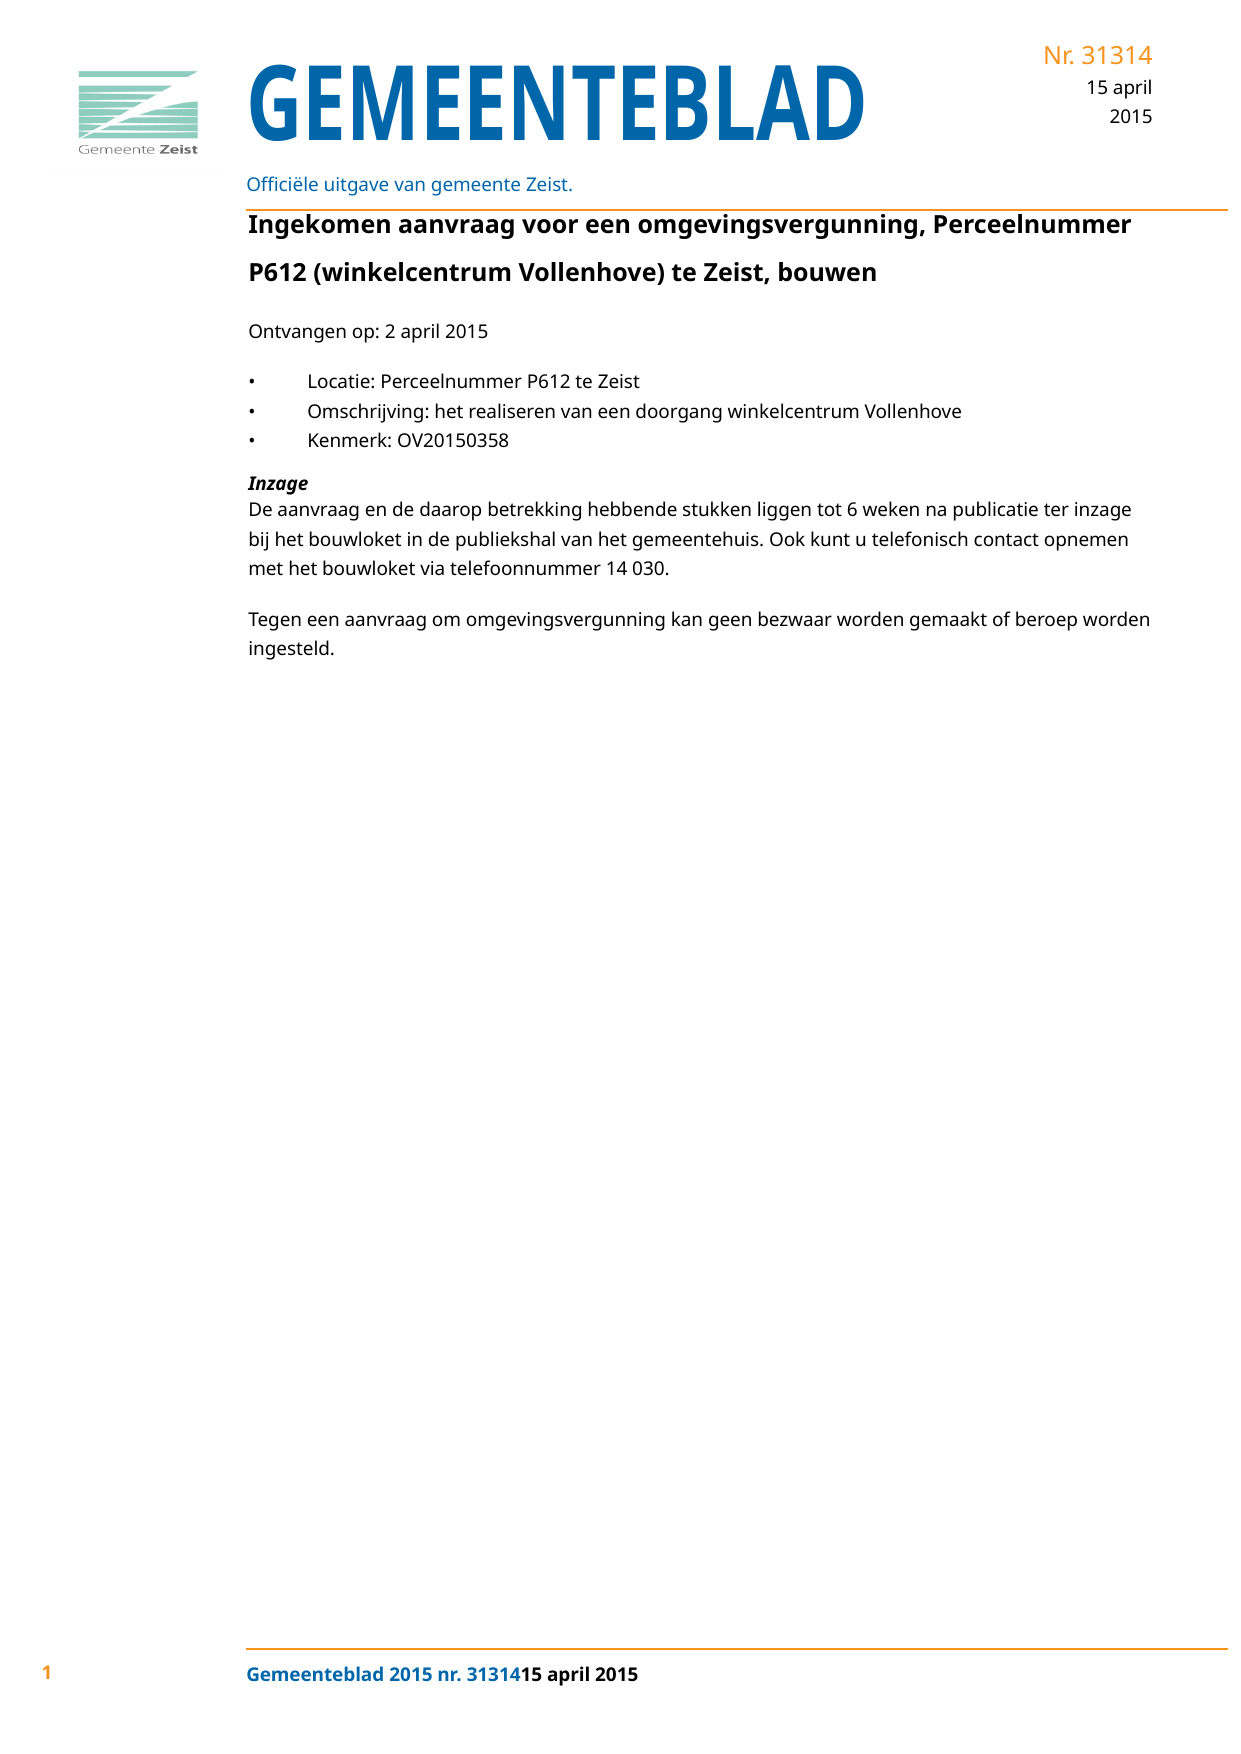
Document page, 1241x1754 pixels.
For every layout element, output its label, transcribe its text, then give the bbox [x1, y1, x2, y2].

list Kenmerk: OV20150358 [248, 427, 1152, 453]
list Omschrijving: het realiseren van een doorgang winkelcentrum Vollenhove [248, 398, 1152, 424]
text Ontvangen op: 2 april 2015 [248, 318, 1152, 344]
text Inzage [248, 471, 1152, 496]
text Tegen een aanvraag om omgevingsvergunning kan geen bezwaar worden gemaakt of beroep worden ingesteld. [248, 606, 1152, 661]
picture [41, 47, 231, 172]
text Ingekomen aanvraag voor een omgevingsvergunning, Perceelnummer P612 (winkelcentrum Vollenhove) te Zeist, bouwen [248, 211, 1152, 288]
list Locatie: Perceelnummer P612 te Zeist [248, 368, 1152, 394]
text De aanvraag en de daarop betrekking hebbende stukken liggen tot 6 weken na publicatie ter inzage bij het bouwloket in de publiekshal van het gemeentehuis. Ook kunt u telefonisch contact opnemen met het bouwloket via telefoonnummer 14 030. [248, 496, 1152, 581]
